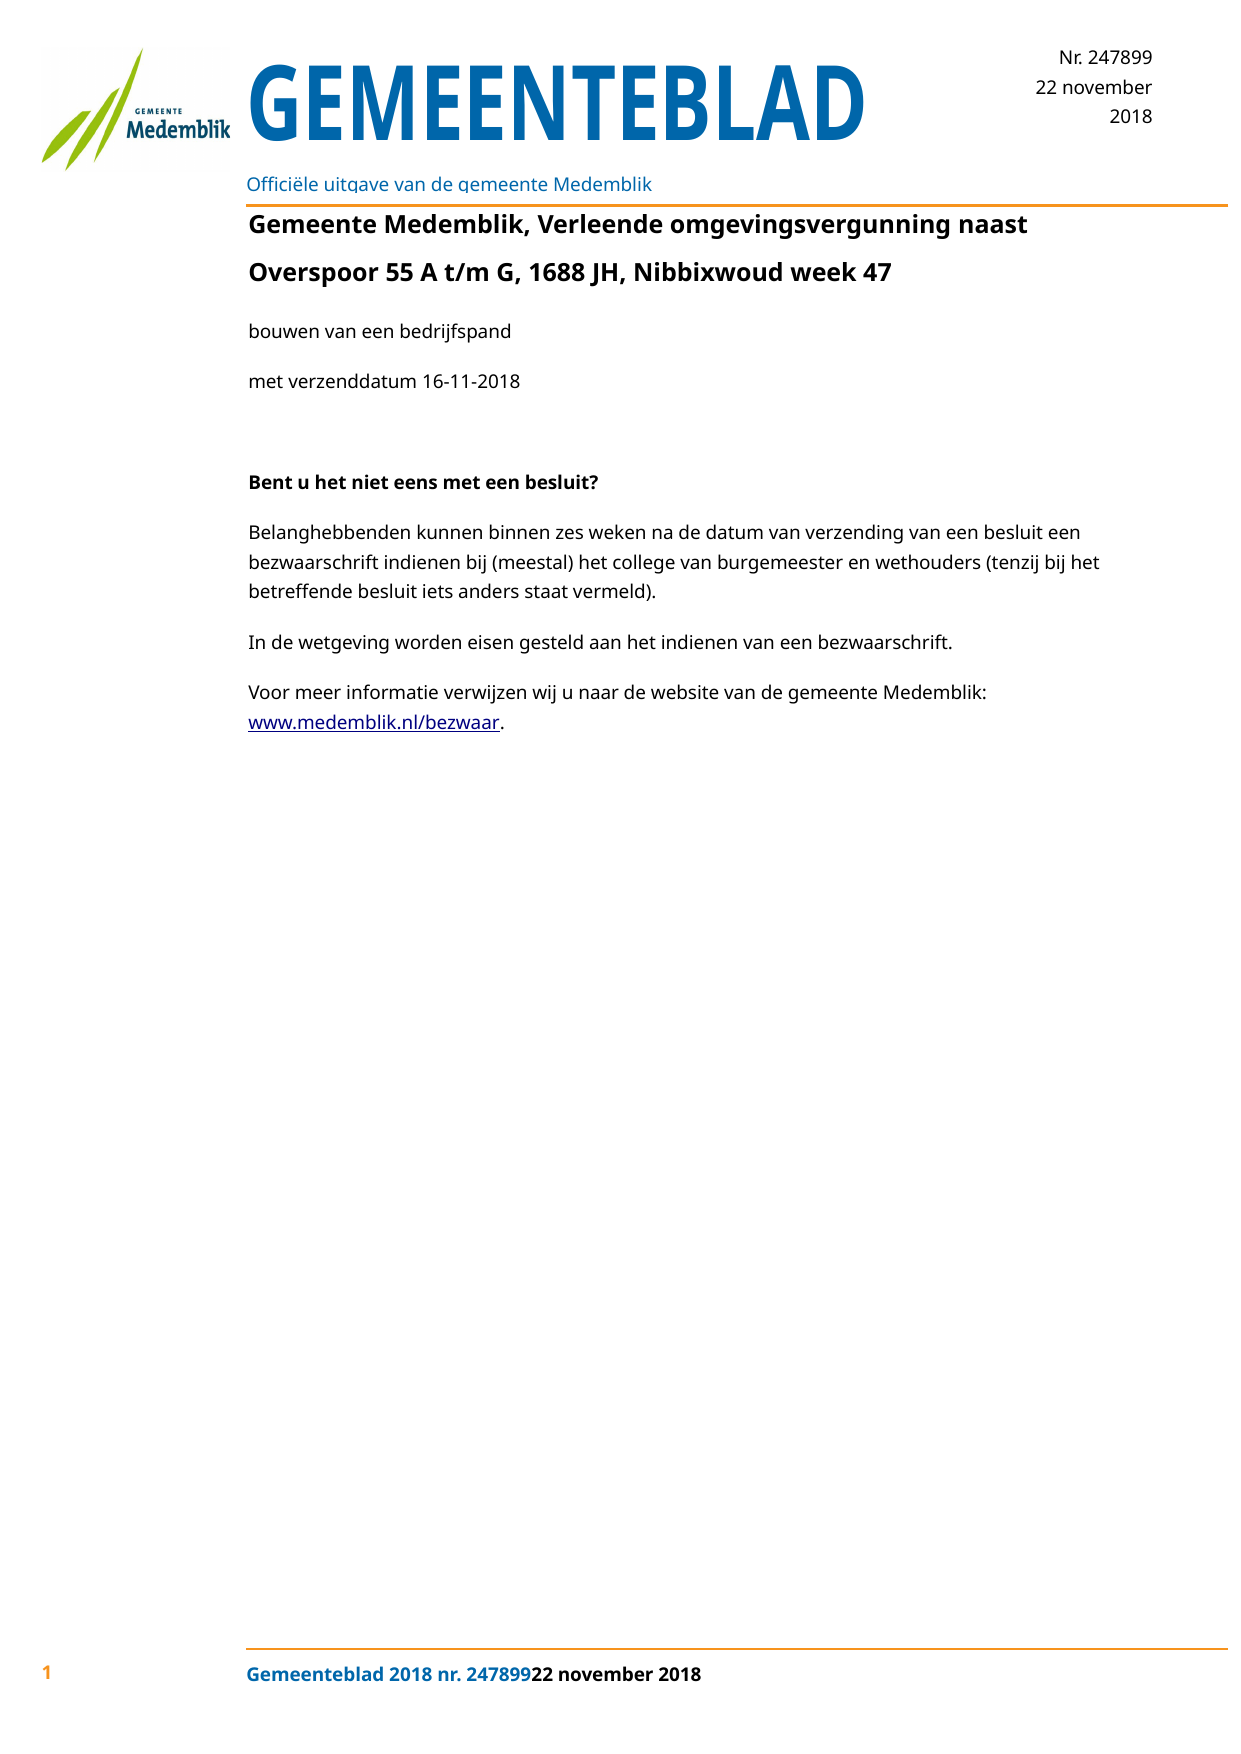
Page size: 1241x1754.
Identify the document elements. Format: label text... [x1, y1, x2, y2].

text met verzenddatum 16-11-2018 [248, 368, 1152, 394]
text Voor meer informatie verwijzen wij u naar de website van de gemeente Medemblik: www.medemblik.nl/bezwaar. [248, 679, 1152, 735]
text Belanghebbenden kunnen binnen zes weken na de datum van verzending van een besluit een bezwaarschrift indienen bij (meestal) het college van burgemeester en wethouders (tenzij bij het betreffende besluit iets anders staat vermeld). [248, 519, 1152, 604]
text Gemeente Medemblik, Verleende omgevingsvergunning naast Overspoor 55 A t/m G, 1688 JH, Nibbixwoud week 47 [248, 207, 1152, 288]
text Bent u het niet eens met een besluit? [248, 469, 1152, 495]
text In de wetgeving worden eisen gesteld aan het indienen van een bezwaarschrift. [248, 629, 1152, 655]
picture [41, 47, 231, 172]
text bouwen van een bedrijfspand [248, 318, 1152, 344]
